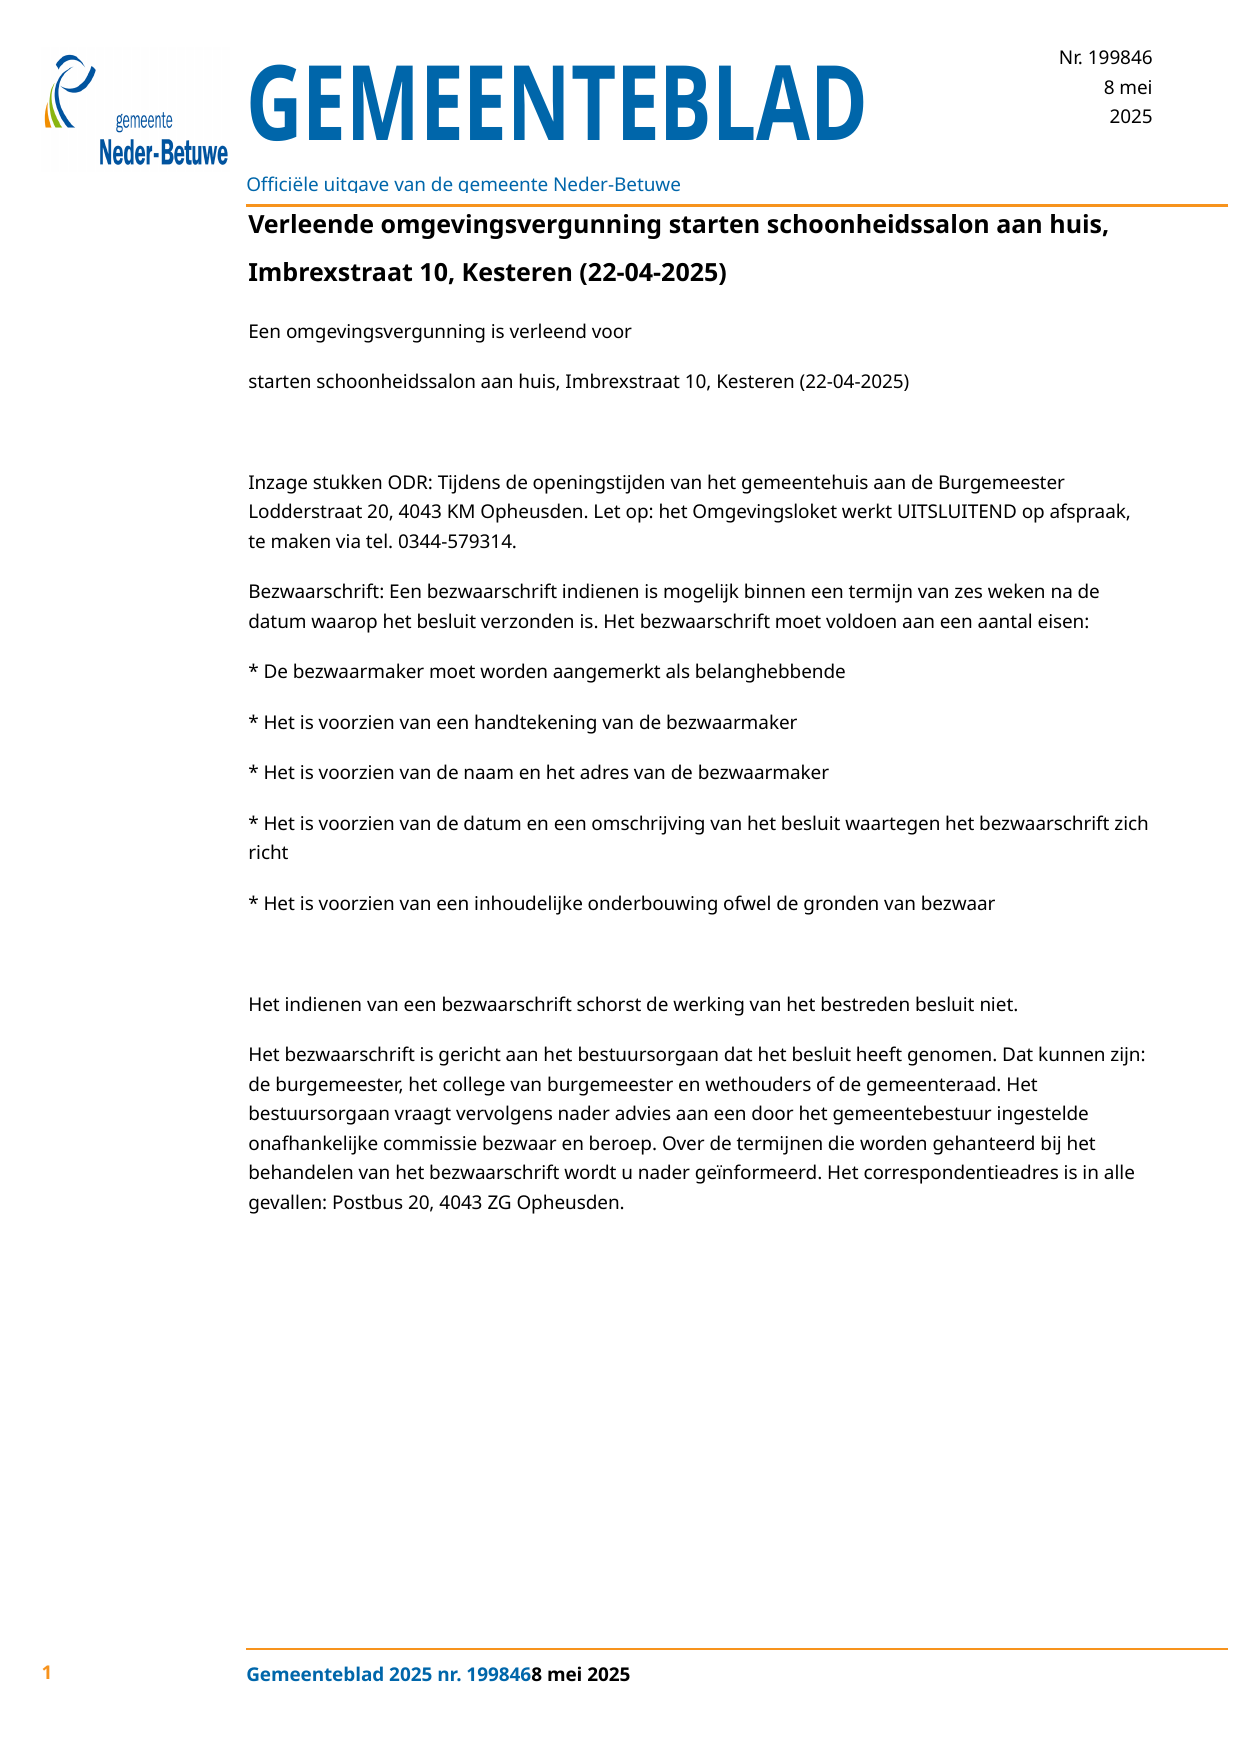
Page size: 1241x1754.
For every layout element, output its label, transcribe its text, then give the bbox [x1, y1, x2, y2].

picture [41, 47, 231, 172]
text * Het is voorzien van een handtekening van de bezwaarmaker [248, 709, 1152, 735]
text Inzage stukken ODR: Tijdens de openingstijden van het gemeentehuis aan de Burgemeester Lodderstraat 20, 4043 KM Opheusden. Let op: het Omgevingsloket werkt UITSLUITEND op afspraak, te maken via tel. 0344-579314. [248, 469, 1152, 554]
text * Het is voorzien van de naam en het adres van de bezwaarmaker [248, 759, 1152, 785]
text Verleende omgevingsvergunning starten schoonheidssalon aan huis, Imbrexstraat 10, Kesteren (22-04-2025) [248, 207, 1152, 288]
text Het bezwaarschrift is gericht aan het bestuursorgaan dat het besluit heeft genomen. Dat kunnen zijn: de burgemeester, het college van burgemeester en wethouders of de gemeenteraad. Het bestuursorgaan vraagt vervolgens nader advies aan een door het gemeentebestuur ingestelde onafhankelijke commissie bezwaar en beroep. Over de termijnen die worden gehanteerd bij het behandelen van het bezwaarschrift wordt u nader geïnformeerd. Het correspondentieadres is in alle gevallen: Postbus 20, 4043 ZG Opheusden. [248, 1041, 1152, 1215]
text * De bezwaarmaker moet worden aangemerkt als belanghebbende [248, 659, 1152, 684]
text Het indienen van een bezwaarschrift schorst de werking van het bestreden besluit niet. [248, 991, 1152, 1017]
text * Het is voorzien van de datum en een omschrijving van het besluit waartegen het bezwaarschrift zich richt [248, 810, 1152, 865]
text Een omgevingsvergunning is verleend voor [248, 318, 1152, 344]
text starten schoonheidssalon aan huis, Imbrexstraat 10, Kesteren (22-04-2025) [248, 368, 1152, 394]
text Bezwaarschrift: Een bezwaarschrift indienen is mogelijk binnen een termijn van zes weken na de datum waarop het besluit verzonden is. Het bezwaarschrift moet voldoen aan een aantal eisen: [248, 579, 1152, 634]
text * Het is voorzien van een inhoudelijke onderbouwing ofwel de gronden van bezwaar [248, 890, 1152, 916]
